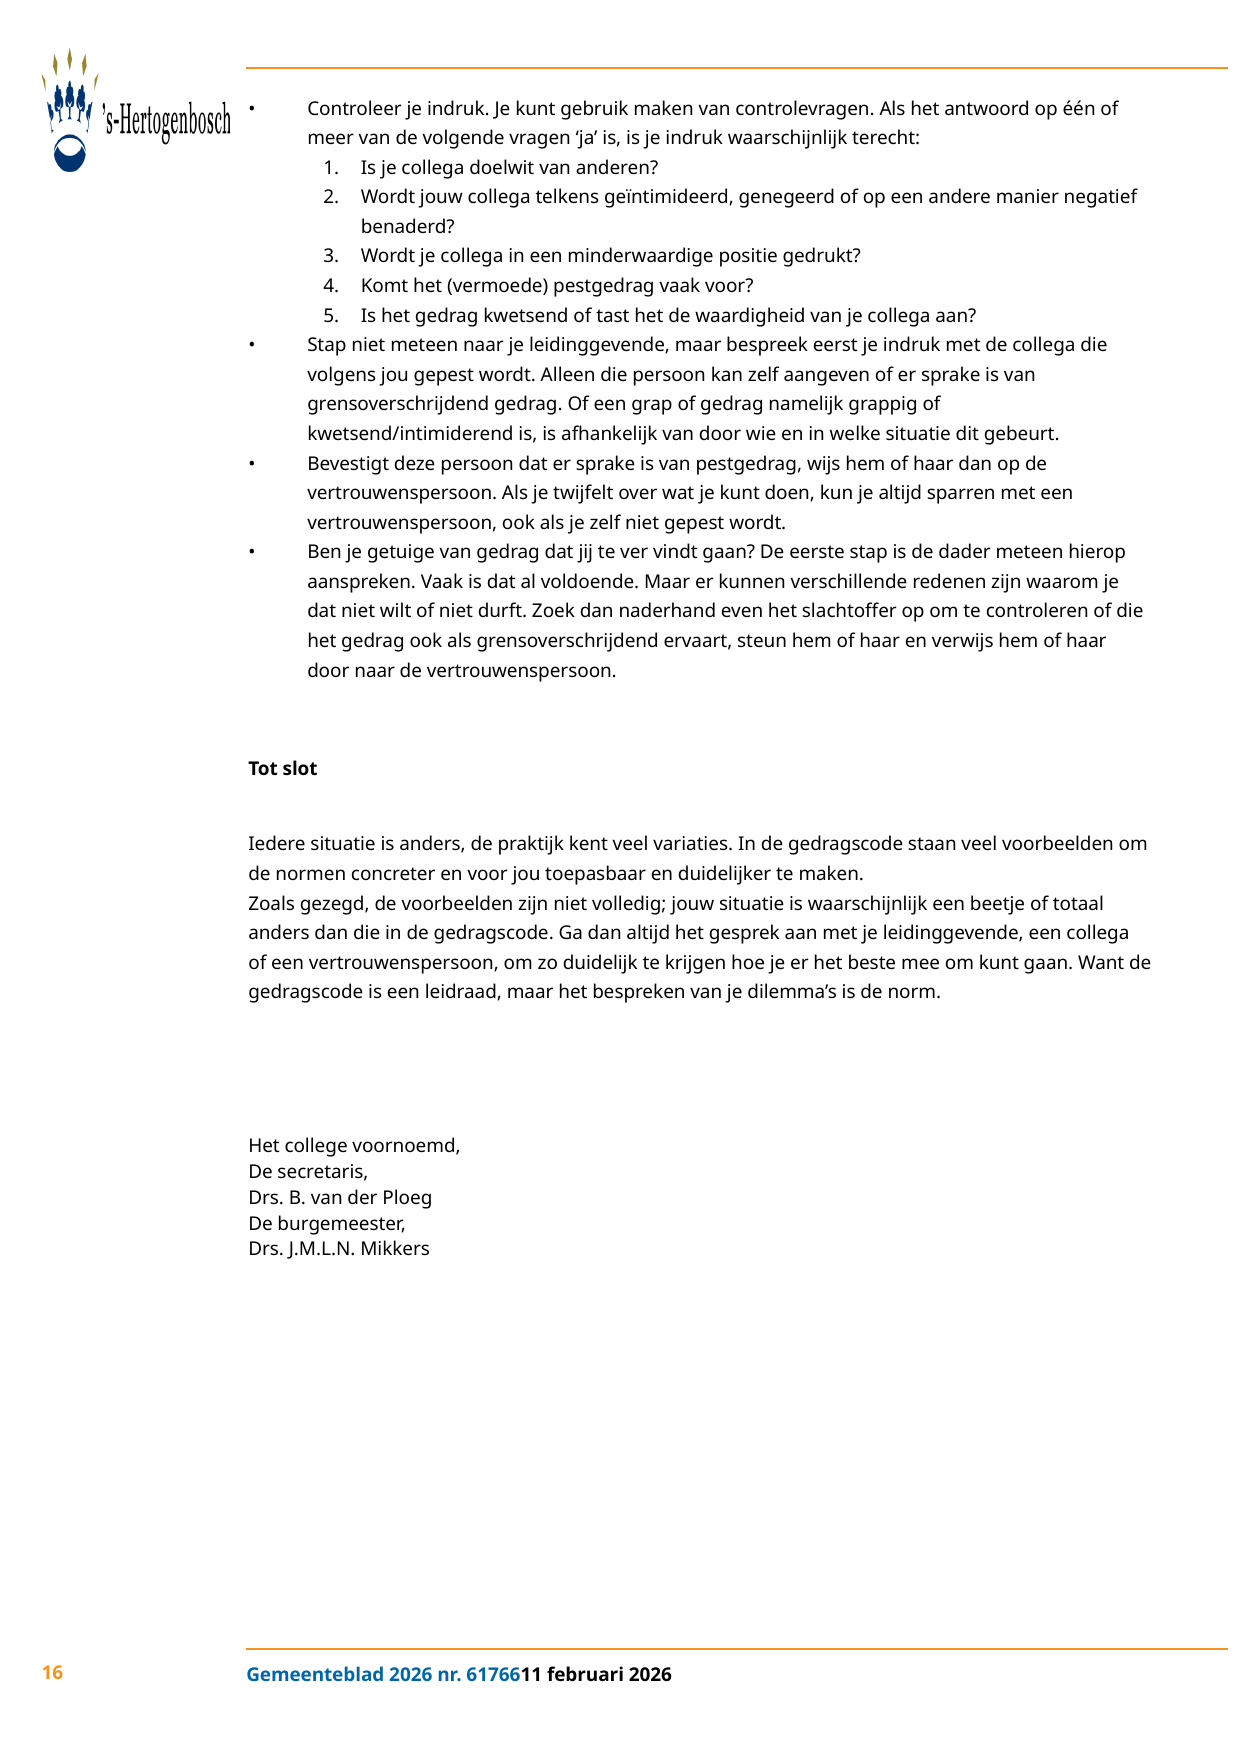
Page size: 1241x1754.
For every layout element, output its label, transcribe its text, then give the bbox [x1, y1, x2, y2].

list Wordt je collega in een minderwaardige positie gedrukt? [323, 243, 1152, 268]
text Het college voornoemd, [248, 1133, 1152, 1158]
text Tot slot [248, 753, 1152, 781]
list Komt het (vermoede) pestgedrag vaak voor? [323, 272, 1152, 298]
list Wordt jouw collega telkens geïntimideerd, genegeerd of op een andere manier negatief benaderd? [323, 183, 1152, 239]
picture [41, 47, 231, 172]
list Bevestigt deze persoon dat er sprake is van pestgedrag, wijs hem of haar dan op de vertrouwenspersoon. Als je twijfelt over wat je kunt doen, kun je altijd sparren met een vertrouwenspersoon, ook als je zelf niet gepest wordt. [248, 450, 1152, 535]
list Ben je getuige van gedrag dat jij te ver vindt gaan? De eerste stap is de dader meteen hierop aanspreken. Vaak is dat al voldoende. Maar er kunnen verschillende redenen zijn waarom je dat niet wilt of niet durft. Zoek dan naderhand even het slachtoffer op om te controleren of die het gedrag ook als grensoverschrijdend ervaart, steun hem of haar en verwijs hem of haar door naar de vertrouwenspersoon. [248, 538, 1152, 683]
list Is het gedrag kwetsend of tast het de waardigheid van je collega aan? [323, 302, 1152, 328]
list Controleer je indruk. Je kunt gebruik maken van controlevragen. Als het antwoord op één of meer van de volgende vragen ‘ja’ is, is je indruk waarschijnlijk terecht: [248, 95, 1152, 150]
text Drs. J.M.L.N. Mikkers [248, 1236, 1152, 1261]
text Iedere situatie is anders, de praktijk kent veel variaties. In de gedragscode staan veel voorbeelden om de normen concreter en voor jou toepasbaar en duidelijker te maken. [248, 831, 1152, 886]
text De burgemeester, [248, 1210, 1152, 1236]
text Drs. B. van der Ploeg [248, 1184, 1152, 1210]
list Stap niet meteen naar je leidinggevende, maar bespreek eerst je indruk met de collega die volgens jou gepest wordt. Alleen die persoon kan zelf aangeven of er sprake is van grensoverschrijdend gedrag. Of een grap of gedrag namelijk grappig of kwetsend/intimiderend is, is afhankelijk van door wie en in welke situatie dit gebeurt. [248, 331, 1152, 446]
list Is je collega doelwit van anderen? [323, 154, 1152, 180]
text Zoals gezegd, de voorbeelden zijn niet volledig; jouw situatie is waarschijnlijk een beetje of totaal anders dan die in de gedragscode. Ga dan altijd het gesprek aan met je leidinggevende, een collega of een vertrouwenspersoon, om zo duidelijk te krijgen hoe je er het beste mee om kunt gaan. Want de gedragscode is een leidraad, maar het bespreken van je dilemma’s is de norm. [248, 890, 1152, 1004]
text De secretaris, [248, 1158, 1152, 1184]
